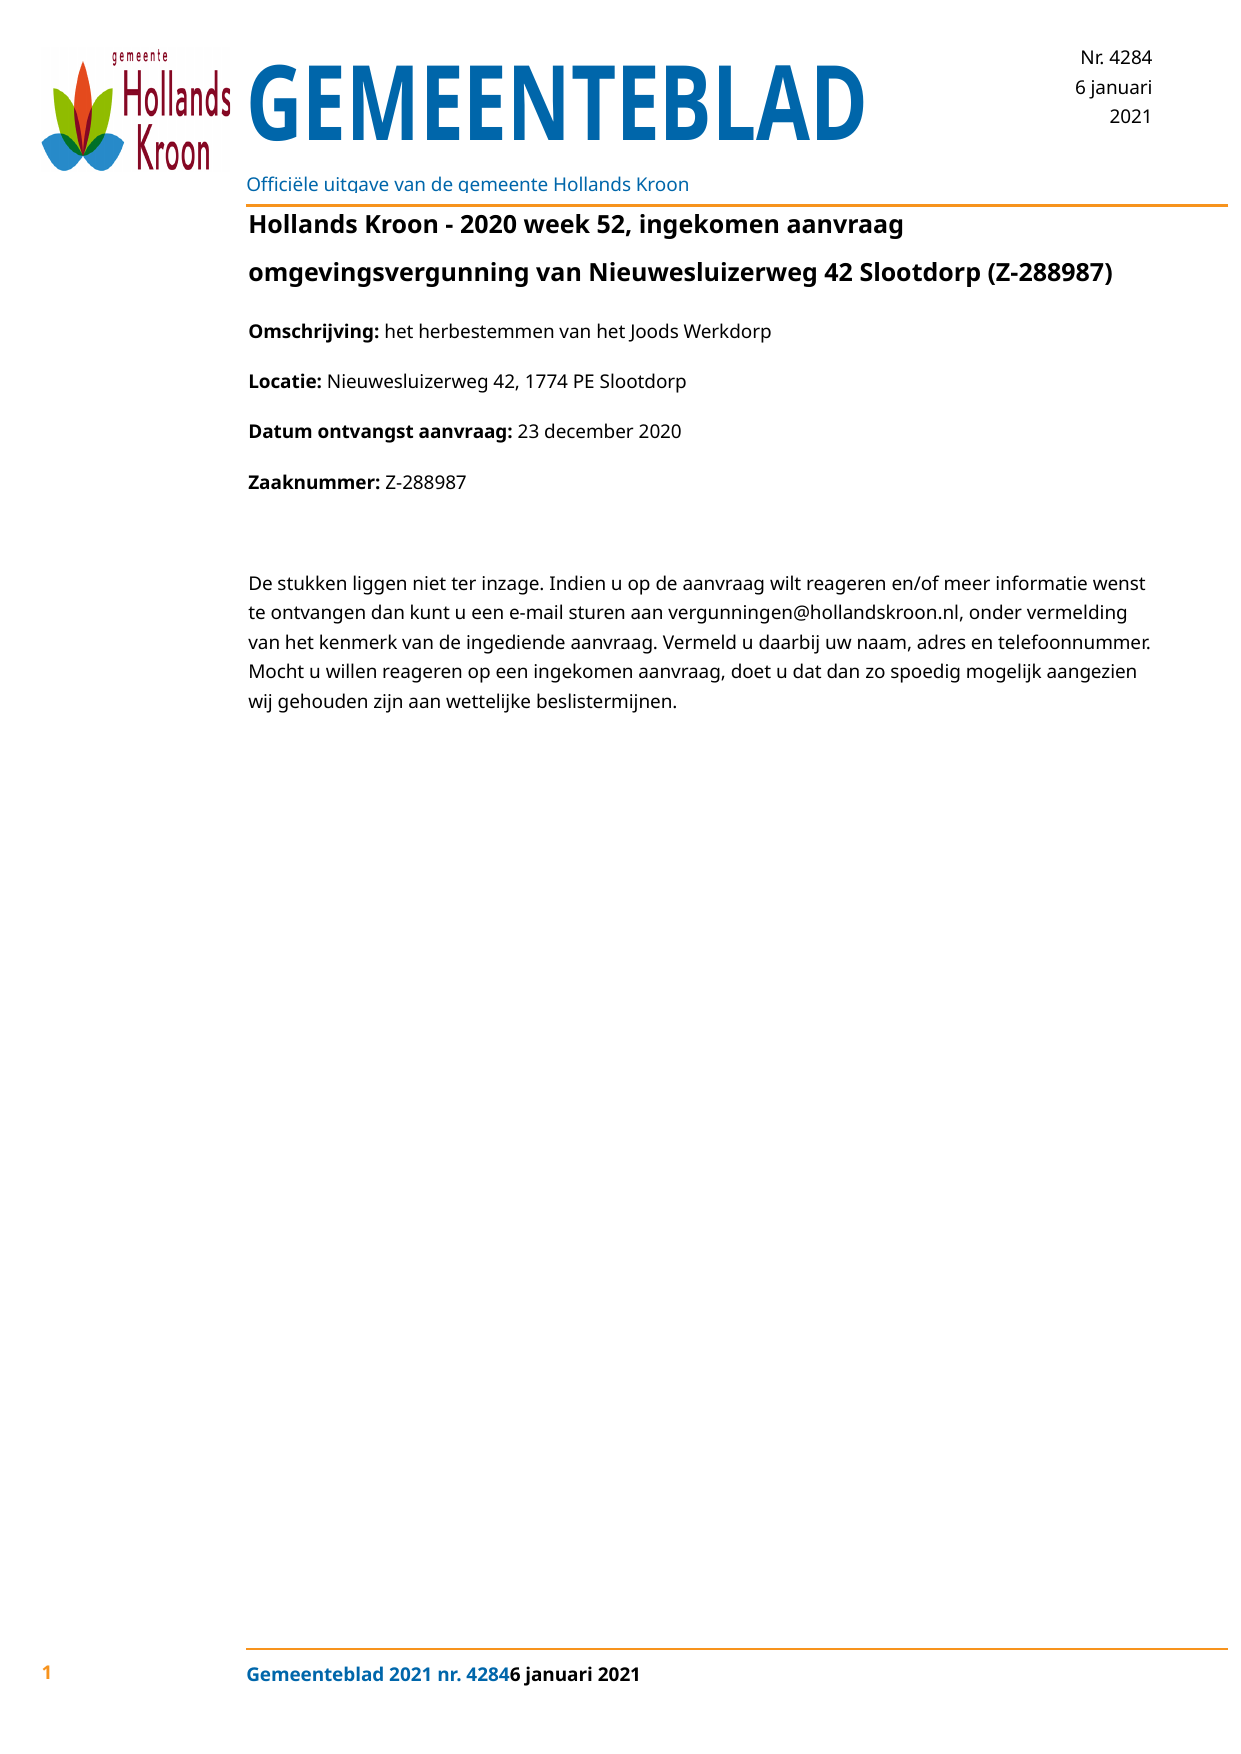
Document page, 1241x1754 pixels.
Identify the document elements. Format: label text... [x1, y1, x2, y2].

text De stukken liggen niet ter inzage. Indien u op de aanvraag wilt reageren en/of meer informatie wenst te ontvangen dan kunt u een e-mail sturen aan vergunningen@hollandskroon.nl, onder vermelding van het kenmerk van de ingediende aanvraag. Vermeld u daarbij uw naam, adres en telefoonnummer. Mocht u willen reageren op een ingekomen aanvraag, doet u dat dan zo spoedig mogelijk aangezien wij gehouden zijn aan wettelijke beslistermijnen. [248, 570, 1152, 714]
picture [41, 47, 231, 172]
text Zaaknummer: Z-288987 [248, 469, 1152, 495]
text Hollands Kroon - 2020 week 52, ingekomen aanvraag omgevingsvergunning van Nieuwesluizerweg 42 Slootdorp (Z-288987) [248, 207, 1152, 288]
text Datum ontvangst aanvraag: 23 december 2020 [248, 419, 1152, 444]
text Locatie: Nieuwesluizerweg 42, 1774 PE Slootdorp [248, 368, 1152, 394]
text Omschrijving: het herbestemmen van het Joods Werkdorp [248, 318, 1152, 344]
